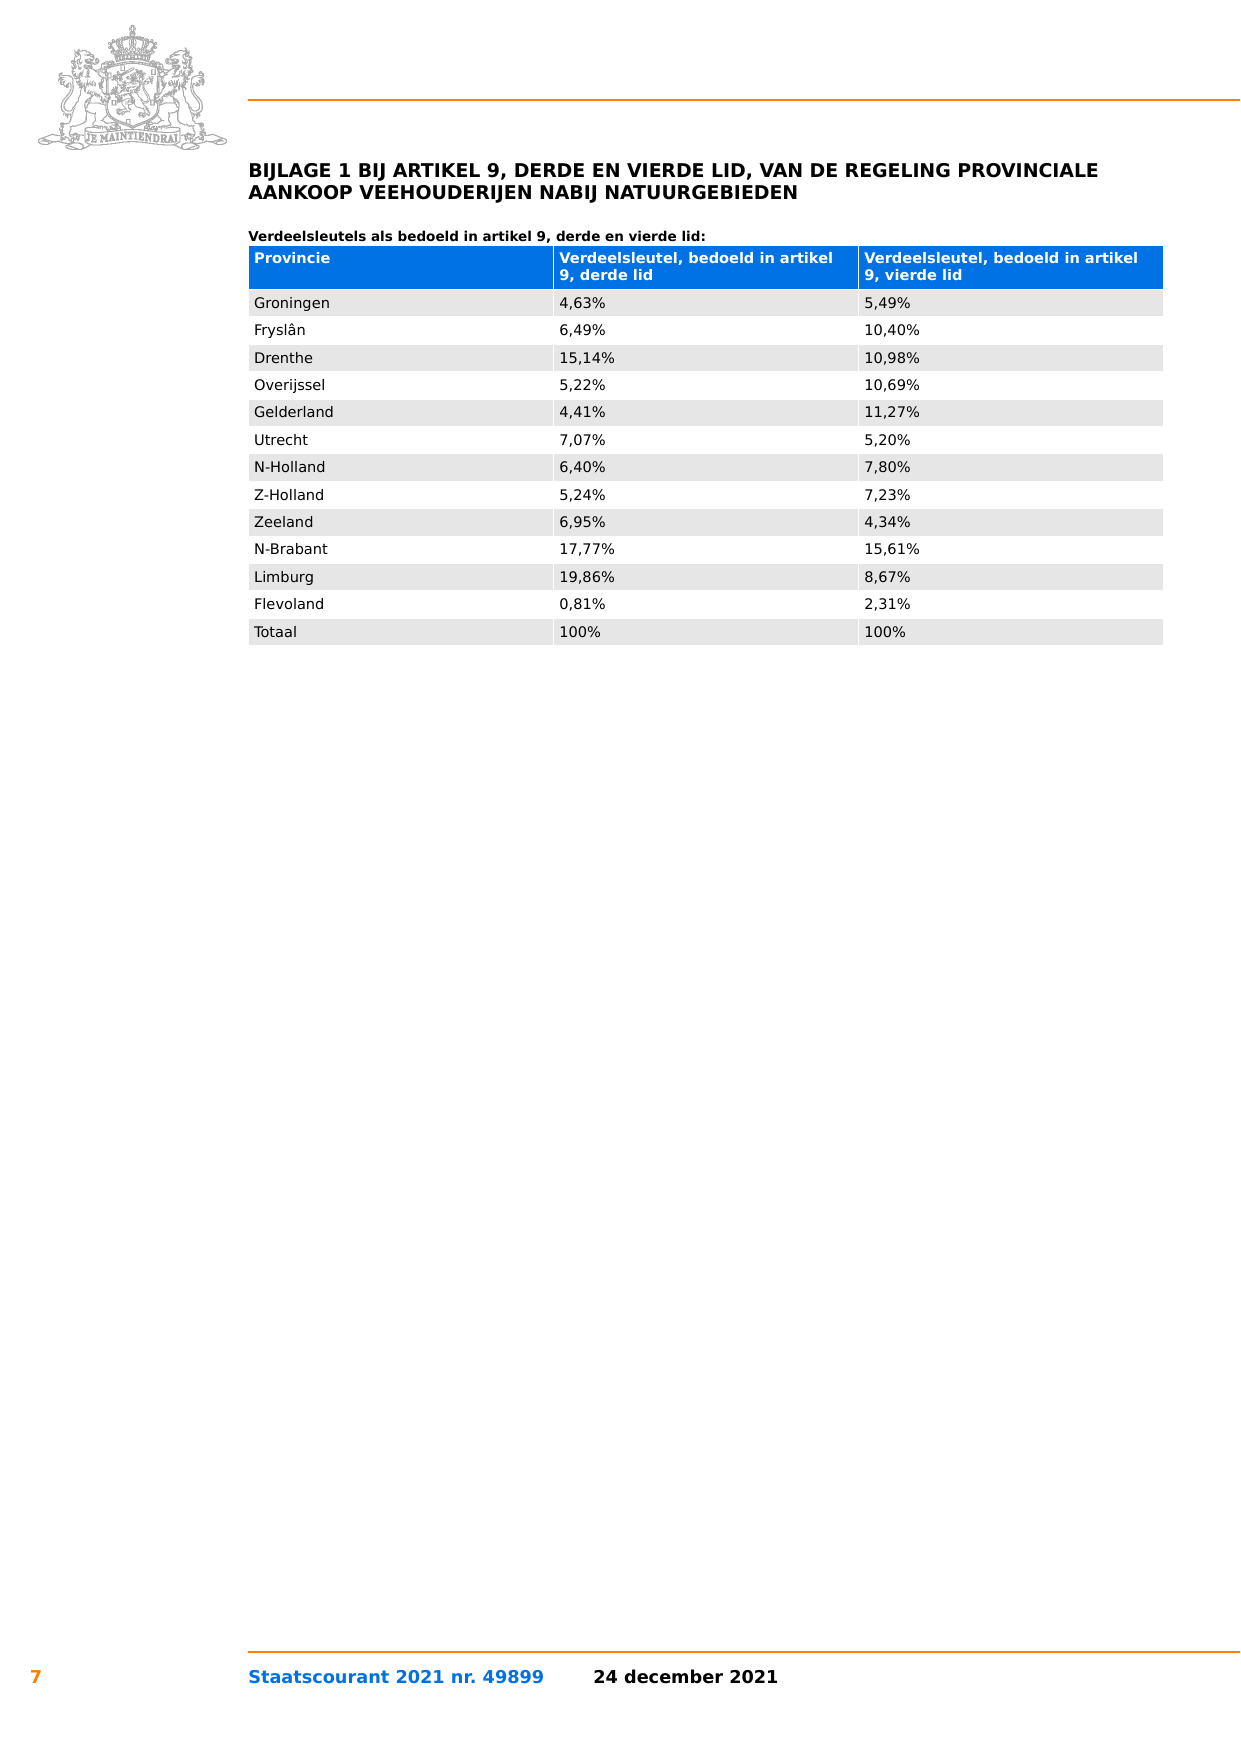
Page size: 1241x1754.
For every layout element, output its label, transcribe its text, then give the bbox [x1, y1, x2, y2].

table_cell 11,27% [859, 400, 1163, 426]
table_cell Groningen [249, 290, 553, 316]
table_cell 7,07% [554, 427, 858, 453]
picture [38, 25, 227, 150]
table_cell 6,49% [554, 318, 858, 344]
table_cell 17,77% [554, 537, 858, 563]
table_cell 10,40% [859, 318, 1163, 344]
table_cell Utrecht [249, 427, 553, 453]
table_cell 100% [859, 619, 1163, 645]
table_cell Drenthe [249, 345, 553, 371]
table_cell 15,14% [554, 345, 858, 371]
table_cell 0,81% [554, 591, 858, 618]
table_cell 5,20% [859, 427, 1163, 453]
table_cell Totaal [249, 619, 553, 645]
table_cell 4,34% [859, 509, 1163, 536]
table_cell 5,22% [554, 372, 858, 398]
table_cell N-Holland [249, 454, 553, 481]
table_cell Flevoland [249, 591, 553, 618]
table_cell Zeeland [249, 509, 553, 536]
table_cell 7,80% [859, 454, 1163, 481]
table_cell 19,86% [554, 564, 858, 590]
table_cell 5,49% [859, 290, 1163, 316]
table_cell 15,61% [859, 537, 1163, 563]
table_cell 8,67% [859, 564, 1163, 590]
table_cell 6,95% [554, 509, 858, 536]
table_cell Limburg [249, 564, 553, 590]
table_cell Overijssel [249, 372, 553, 398]
table_cell 100% [554, 619, 858, 645]
table_cell Verdeelsleutel, bedoeld in artikel 9, derde lid [554, 246, 858, 289]
table_cell Fryslân [249, 318, 553, 344]
table_header Verdeelsleutels als bedoeld in artikel 9, derde en vierde lid: [248, 229, 1163, 244]
table_cell 10,69% [859, 372, 1163, 398]
table_cell Verdeelsleutel, bedoeld in artikel 9, vierde lid [859, 246, 1163, 289]
table_cell N-Brabant [249, 537, 553, 563]
table_cell 4,41% [554, 400, 858, 426]
table_cell Gelderland [249, 400, 553, 426]
table_cell 5,24% [554, 482, 858, 508]
table_cell 6,40% [554, 454, 858, 481]
table_cell 4,63% [554, 290, 858, 316]
table_cell Provincie [249, 246, 553, 289]
table_cell 10,98% [859, 345, 1163, 371]
table_cell 2,31% [859, 591, 1163, 618]
table_cell 7,23% [859, 482, 1163, 508]
subtitle BIJLAGE 1 BIJ ARTIKEL 9, DERDE EN VIERDE LID, VAN DE REGELING PROVINCIALE AANKOOP VEEHOUDERIJEN NABIJ NATUURGEBIEDEN [248, 160, 1163, 204]
table_cell Z-Holland [249, 482, 553, 508]
